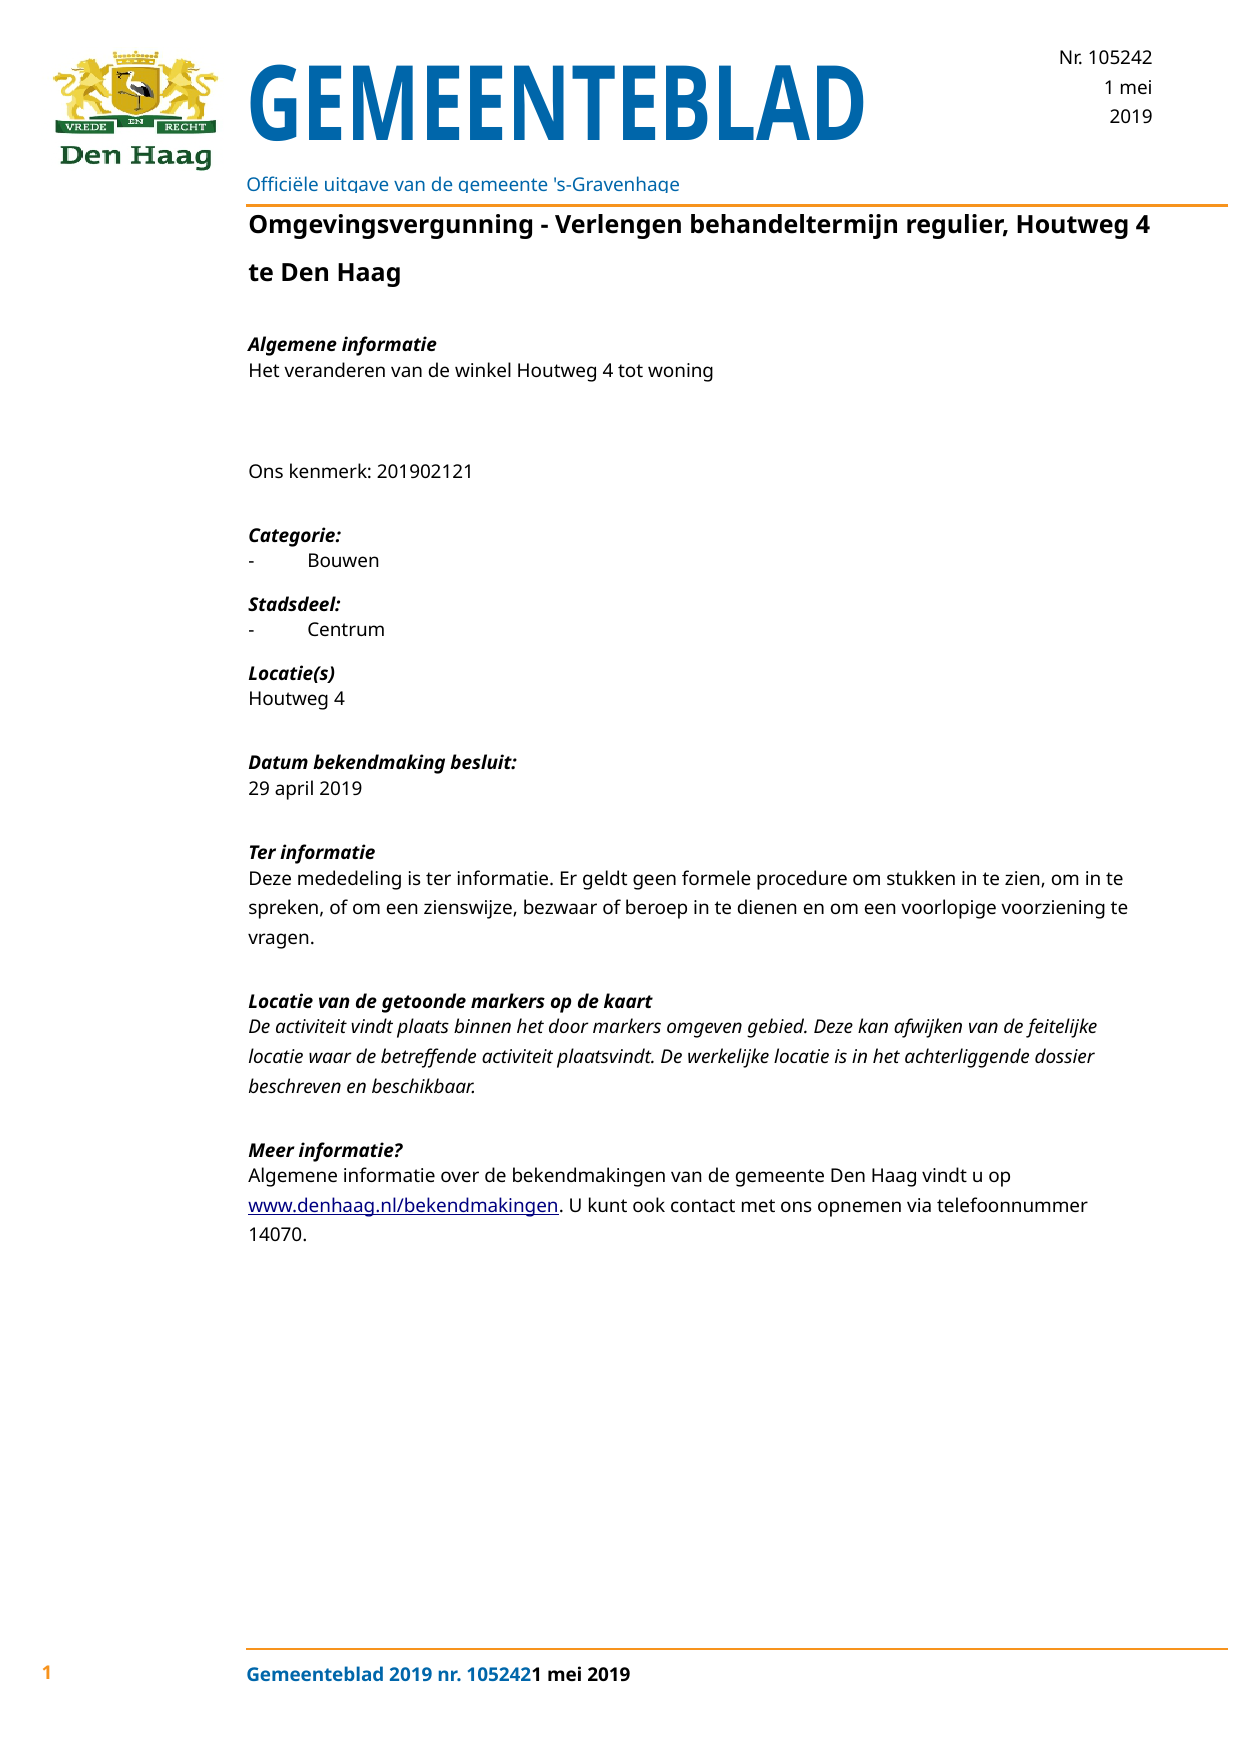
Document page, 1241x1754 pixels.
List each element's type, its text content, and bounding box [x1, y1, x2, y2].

text Ter informatie [248, 839, 1152, 865]
text Datum bekendmaking besluit: [248, 749, 1152, 775]
text Locatie(s) [248, 660, 1152, 685]
text Categorie: [248, 522, 1152, 548]
text Algemene informatie over de bekendmakingen van de gemeente Den Haag vindt u op www.denhaag.nl/bekendmakingen. U kunt ook contact met ons opnemen via telefoonnummer 14070. [248, 1162, 1152, 1247]
text Deze mededeling is ter informatie. Er geldt geen formele procedure om stukken in te zien, om in te spreken, of om een zienswijze, bezwaar of beroep in te dienen en om een voorlopige voorziening te vragen. [248, 865, 1152, 950]
list Centrum [248, 617, 1152, 642]
text De activiteit vindt plaats binnen het door markers omgeven gebied. Deze kan afwijken van de feitelijke locatie waar de betreffende activiteit plaatsvindt. De werkelijke locatie is in het achterliggende dossier beschreven en beschikbaar. [248, 1014, 1152, 1098]
text Stadsdeel: [248, 591, 1152, 617]
text Het veranderen van de winkel Houtweg 4 tot woning [248, 357, 1152, 383]
text Algemene informatie [248, 331, 1152, 357]
text Locatie van de getoonde markers op de kaart [248, 988, 1152, 1014]
text Omgevingsvergunning - Verlengen behandeltermijn regulier, Houtweg 4 te Den Haag [248, 207, 1152, 288]
text Houtweg 4 [248, 685, 1152, 711]
text Ons kenmerk: 201902121 [248, 458, 1152, 484]
picture [41, 47, 231, 172]
list Bouwen [248, 548, 1152, 573]
text Meer informatie? [248, 1137, 1152, 1162]
text 29 april 2019 [248, 775, 1152, 801]
